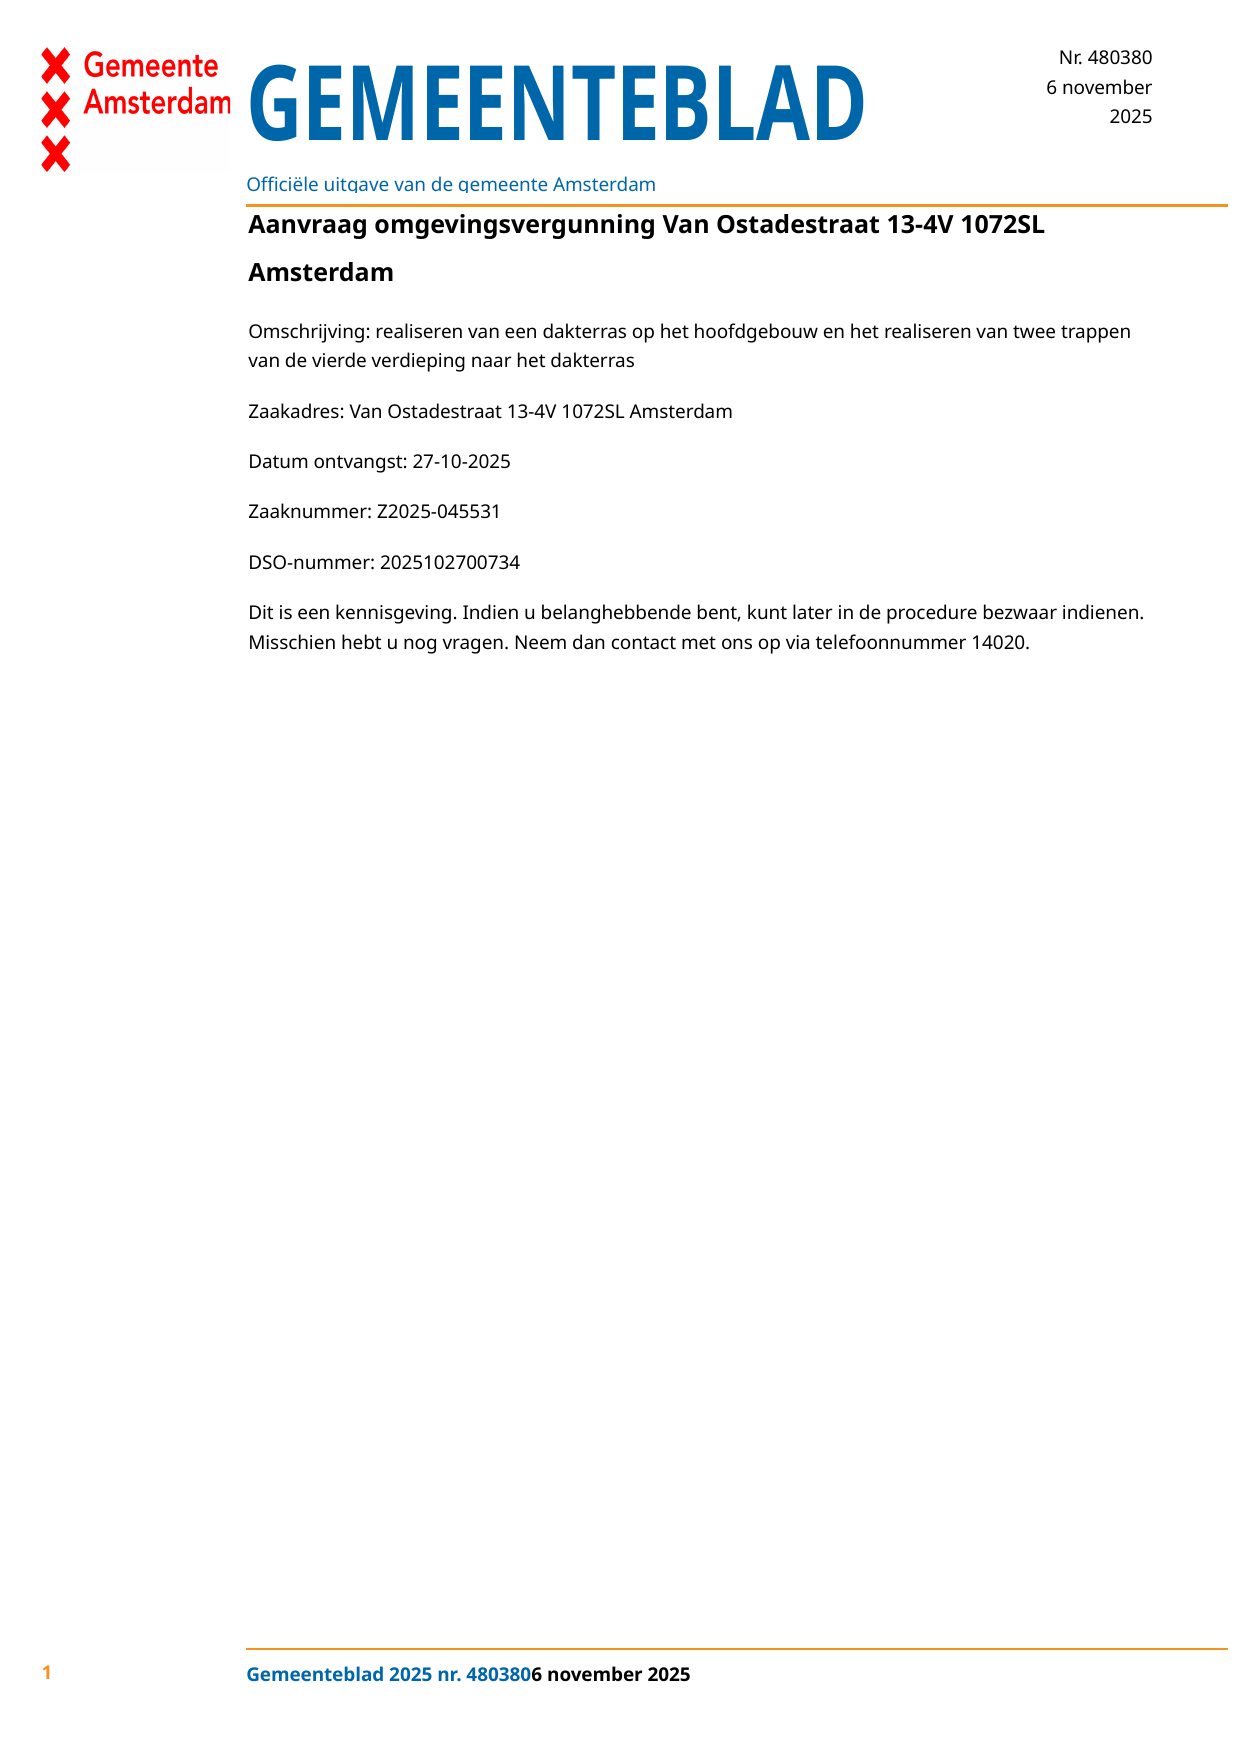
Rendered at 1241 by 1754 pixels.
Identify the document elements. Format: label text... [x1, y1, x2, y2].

text Zaaknummer: Z2025-045531 [248, 499, 1152, 524]
picture [41, 47, 231, 172]
text Datum ontvangst: 27-10-2025 [248, 448, 1152, 474]
text Zaakadres: Van Ostadestraat 13-4V 1072SL Amsterdam [248, 398, 1152, 424]
text Aanvraag omgevingsvergunning Van Ostadestraat 13-4V 1072SL Amsterdam [248, 207, 1152, 288]
text DSO-nummer: 2025102700734 [248, 549, 1152, 575]
text Dit is een kennisgeving. Indien u belanghebbende bent, kunt later in de procedure bezwaar indienen. Misschien hebt u nog vragen. Neem dan contact met ons op via telefoonnummer 14020. [248, 599, 1152, 655]
text Omschrijving: realiseren van een dakterras op het hoofdgebouw en het realiseren van twee trappen van de vierde verdieping naar het dakterras [248, 318, 1152, 373]
